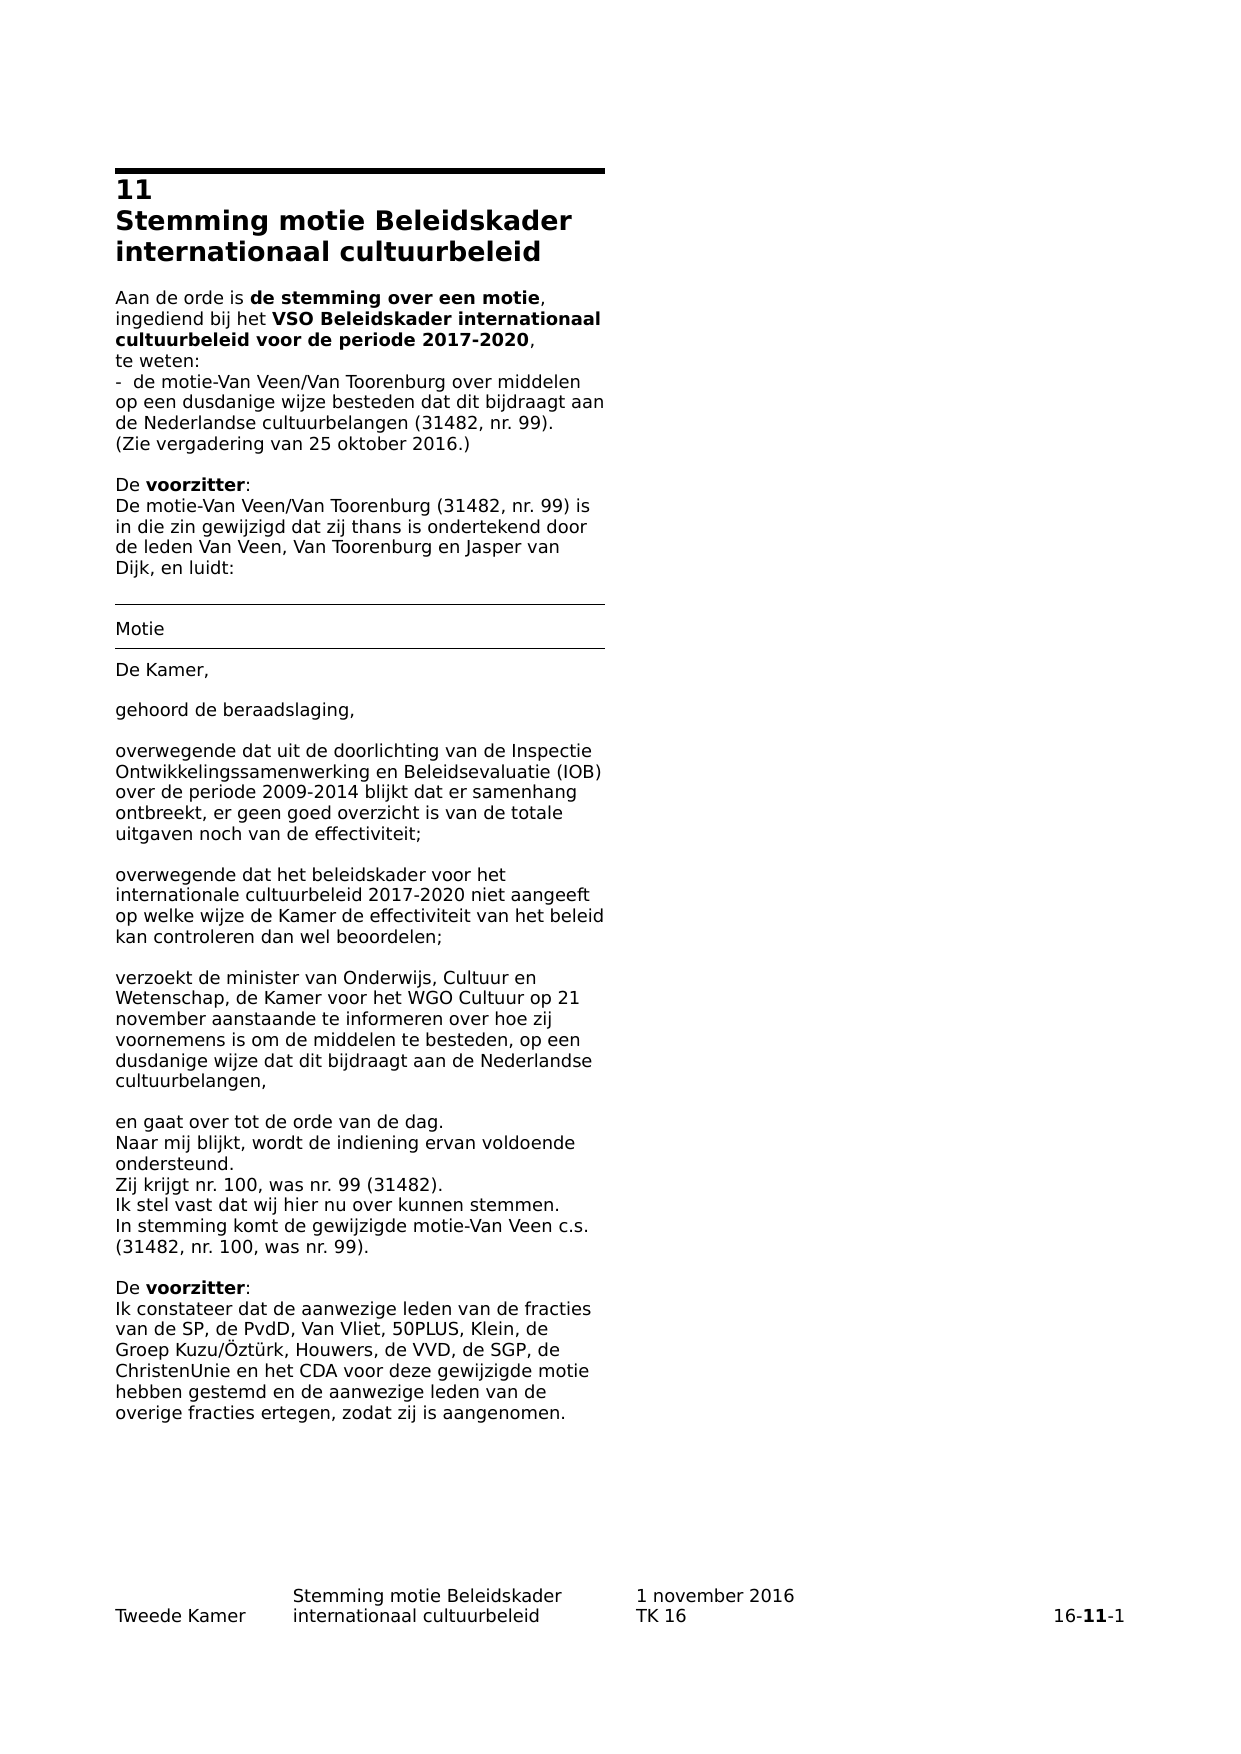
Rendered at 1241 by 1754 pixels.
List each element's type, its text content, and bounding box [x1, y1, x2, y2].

text te weten: [115, 351, 605, 371]
text De Kamer, [115, 659, 605, 680]
text De voorzitter: [115, 1278, 605, 1298]
text Naar mij blijkt, wordt de indiening ervan voldoende ondersteund. [115, 1133, 605, 1174]
text Zij krijgt nr. 100, was nr. 99 (31482). [115, 1174, 605, 1195]
text Ik constateer dat de aanwezige leden van de fracties van de SP, de PvdD, Van Vliet, 50PLUS, Klein, de Groep Kuzu/Öztürk, Houwers, de VVD, de SGP, de ChristenUnie en het CDA voor deze gewijzigde motie hebben gestemd en de aanwezige leden van de overige fracties ertegen, zodat zij is aangenomen. [115, 1298, 605, 1423]
list de motie-Van Veen/Van Toorenburg over middelen op een dusdanige wijze besteden dat dit bijdraagt aan de Nederlandse cultuurbelangen (31482, nr. 99). [115, 371, 605, 434]
text verzoekt de minister van Onderwijs, Cultuur en Wetenschap, de Kamer voor het WGO Cultuur op 21 november aanstaande te informeren over hoe zij voornemens is om de middelen te besteden, op een dusdanige wijze dat dit bijdraagt aan de Nederlandse cultuurbelangen, [115, 967, 605, 1092]
text Motie [115, 619, 605, 639]
text overwegende dat het beleidskader voor het internationale cultuurbeleid 2017-2020 niet aangeeft op welke wijze de Kamer de effectiviteit van het beleid kan controleren dan wel beoordelen; [115, 864, 605, 947]
text Aan de orde is de stemming over een motie, ingediend bij het VSO Beleidskader internationaal cultuurbeleid voor de periode 2017-2020, [115, 288, 605, 351]
text De motie-Van Veen/Van Toorenburg (31482, nr. 99) is in die zin gewijzigd dat zij thans is ondertekend door de leden Van Veen, Van Toorenburg en Jasper van Dijk, en luidt: [115, 496, 605, 579]
text gehoord de beraadslaging, [115, 700, 605, 721]
text en gaat over tot de orde van de dag. [115, 1112, 605, 1133]
title 11 Stemming motie Beleidskader internationaal cultuurbeleid [115, 174, 605, 268]
text De voorzitter: [115, 475, 605, 496]
text In stemming komt de gewijzigde motie-Van Veen c.s. (31482, nr. 100, was nr. 99). [115, 1216, 605, 1258]
text Ik stel vast dat wij hier nu over kunnen stemmen. [115, 1195, 605, 1216]
text overwegende dat uit de doorlichting van de Inspectie Ontwikkelingssamenwerking en Beleidsevaluatie (IOB) over de periode 2009-2014 blijkt dat er samenhang ontbreekt, er geen goed overzicht is van de totale uitgaven noch van de effectiviteit; [115, 741, 605, 844]
text (Zie vergadering van 25 oktober 2016.) [115, 434, 605, 455]
